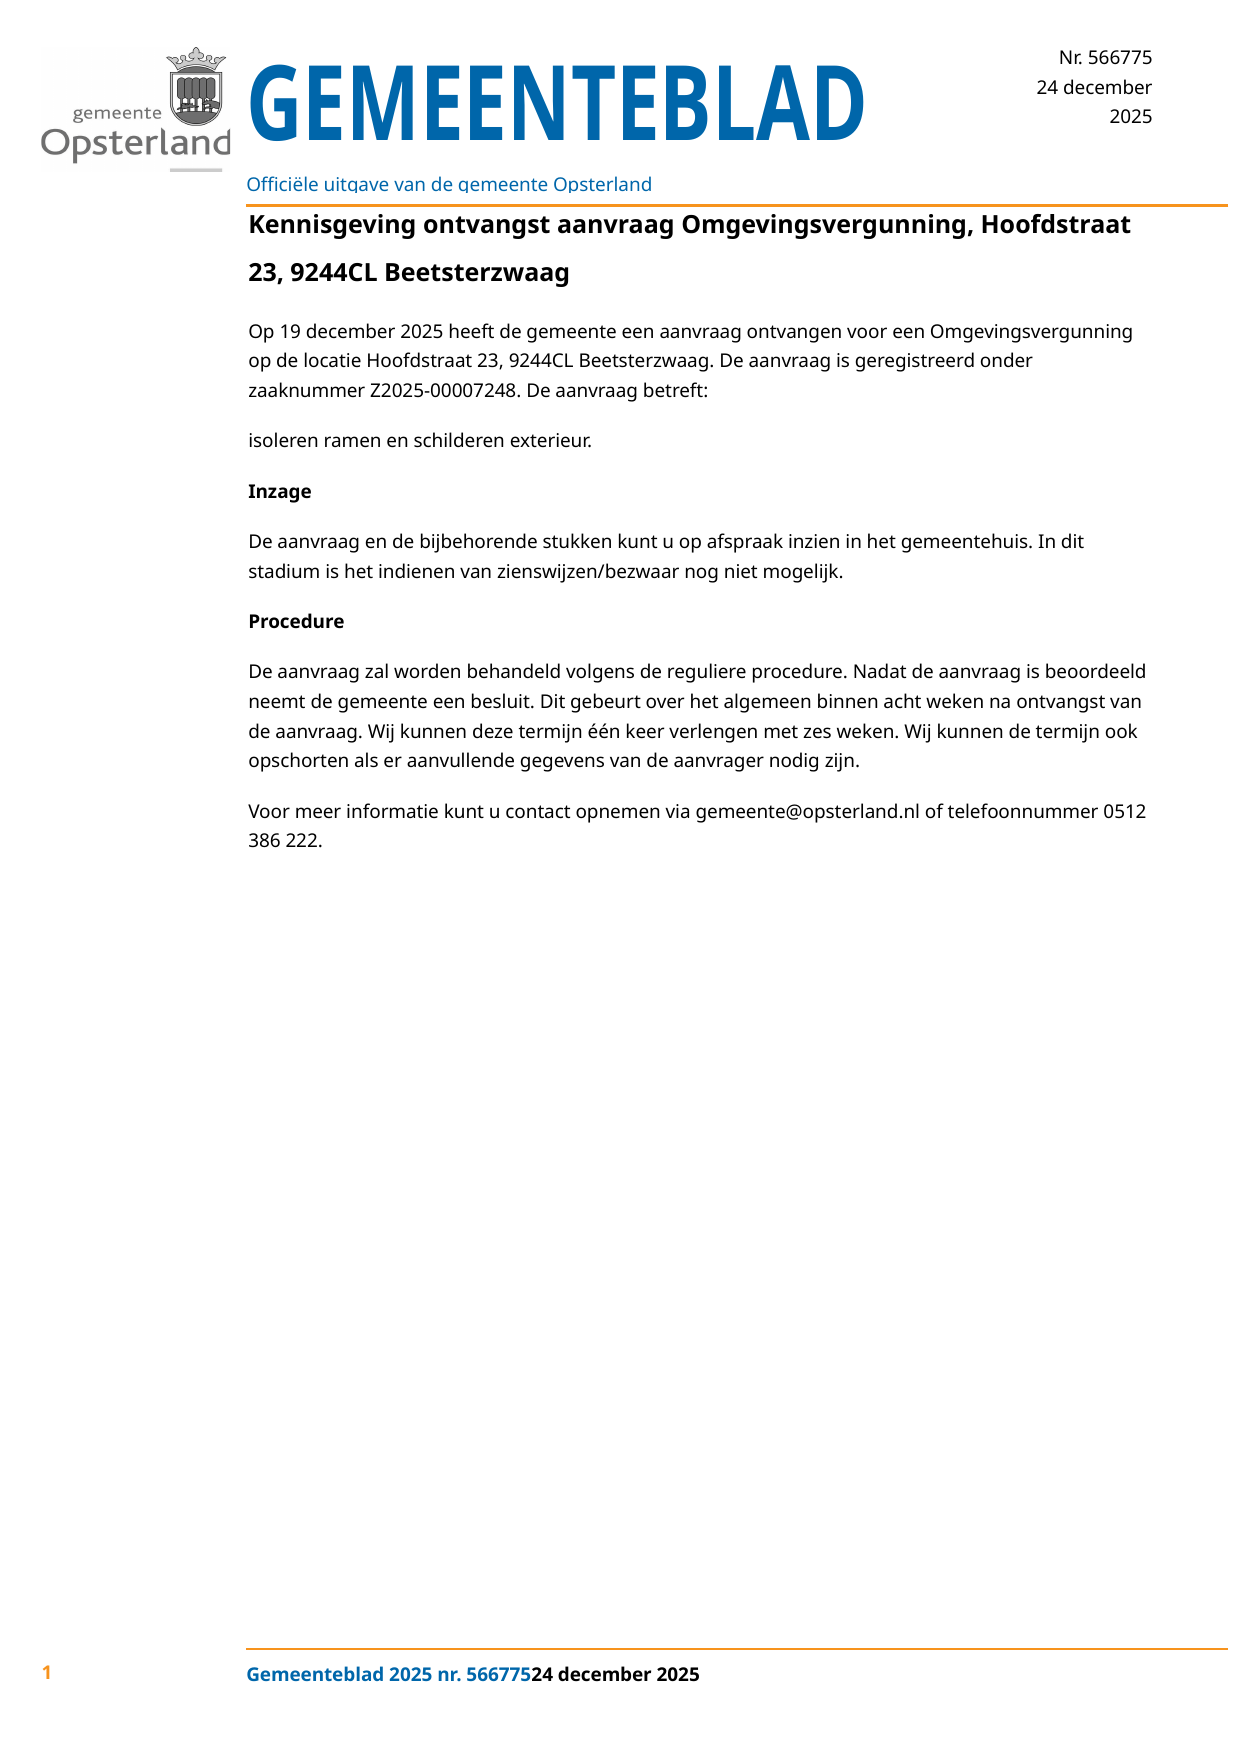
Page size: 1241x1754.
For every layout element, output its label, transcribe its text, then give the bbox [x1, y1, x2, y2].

text De aanvraag zal worden behandeld volgens de reguliere procedure. Nadat de aanvraag is beoordeeld neemt de gemeente een besluit. Dit gebeurt over het algemeen binnen acht weken na ontvangst van de aanvraag. Wij kunnen deze termijn één keer verlengen met zes weken. Wij kunnen de termijn ook opschorten als er aanvullende gegevens van de aanvrager nodig zijn. [248, 659, 1152, 773]
picture [41, 47, 231, 172]
text Op 19 december 2025 heeft de gemeente een aanvraag ontvangen voor een Omgevingsvergunning op de locatie Hoofdstraat 23, 9244CL Beetsterzwaag. De aanvraag is geregistreerd onder zaaknummer Z2025-00007248. De aanvraag betreft: [248, 318, 1152, 403]
text Inzage [248, 478, 1152, 504]
text De aanvraag en de bijbehorende stukken kunt u op afspraak inzien in het gemeentehuis. In dit stadium is het indienen van zienswijzen/bezwaar nog niet mogelijk. [248, 528, 1152, 584]
text isoleren ramen en schilderen exterieur. [248, 427, 1152, 453]
text Procedure [248, 608, 1152, 634]
text Kennisgeving ontvangst aanvraag Omgevingsvergunning, Hoofdstraat 23, 9244CL Beetsterzwaag [248, 207, 1152, 288]
text Voor meer informatie kunt u contact opnemen via gemeente@opsterland.nl of telefoonnummer 0512 386 222. [248, 798, 1152, 853]
